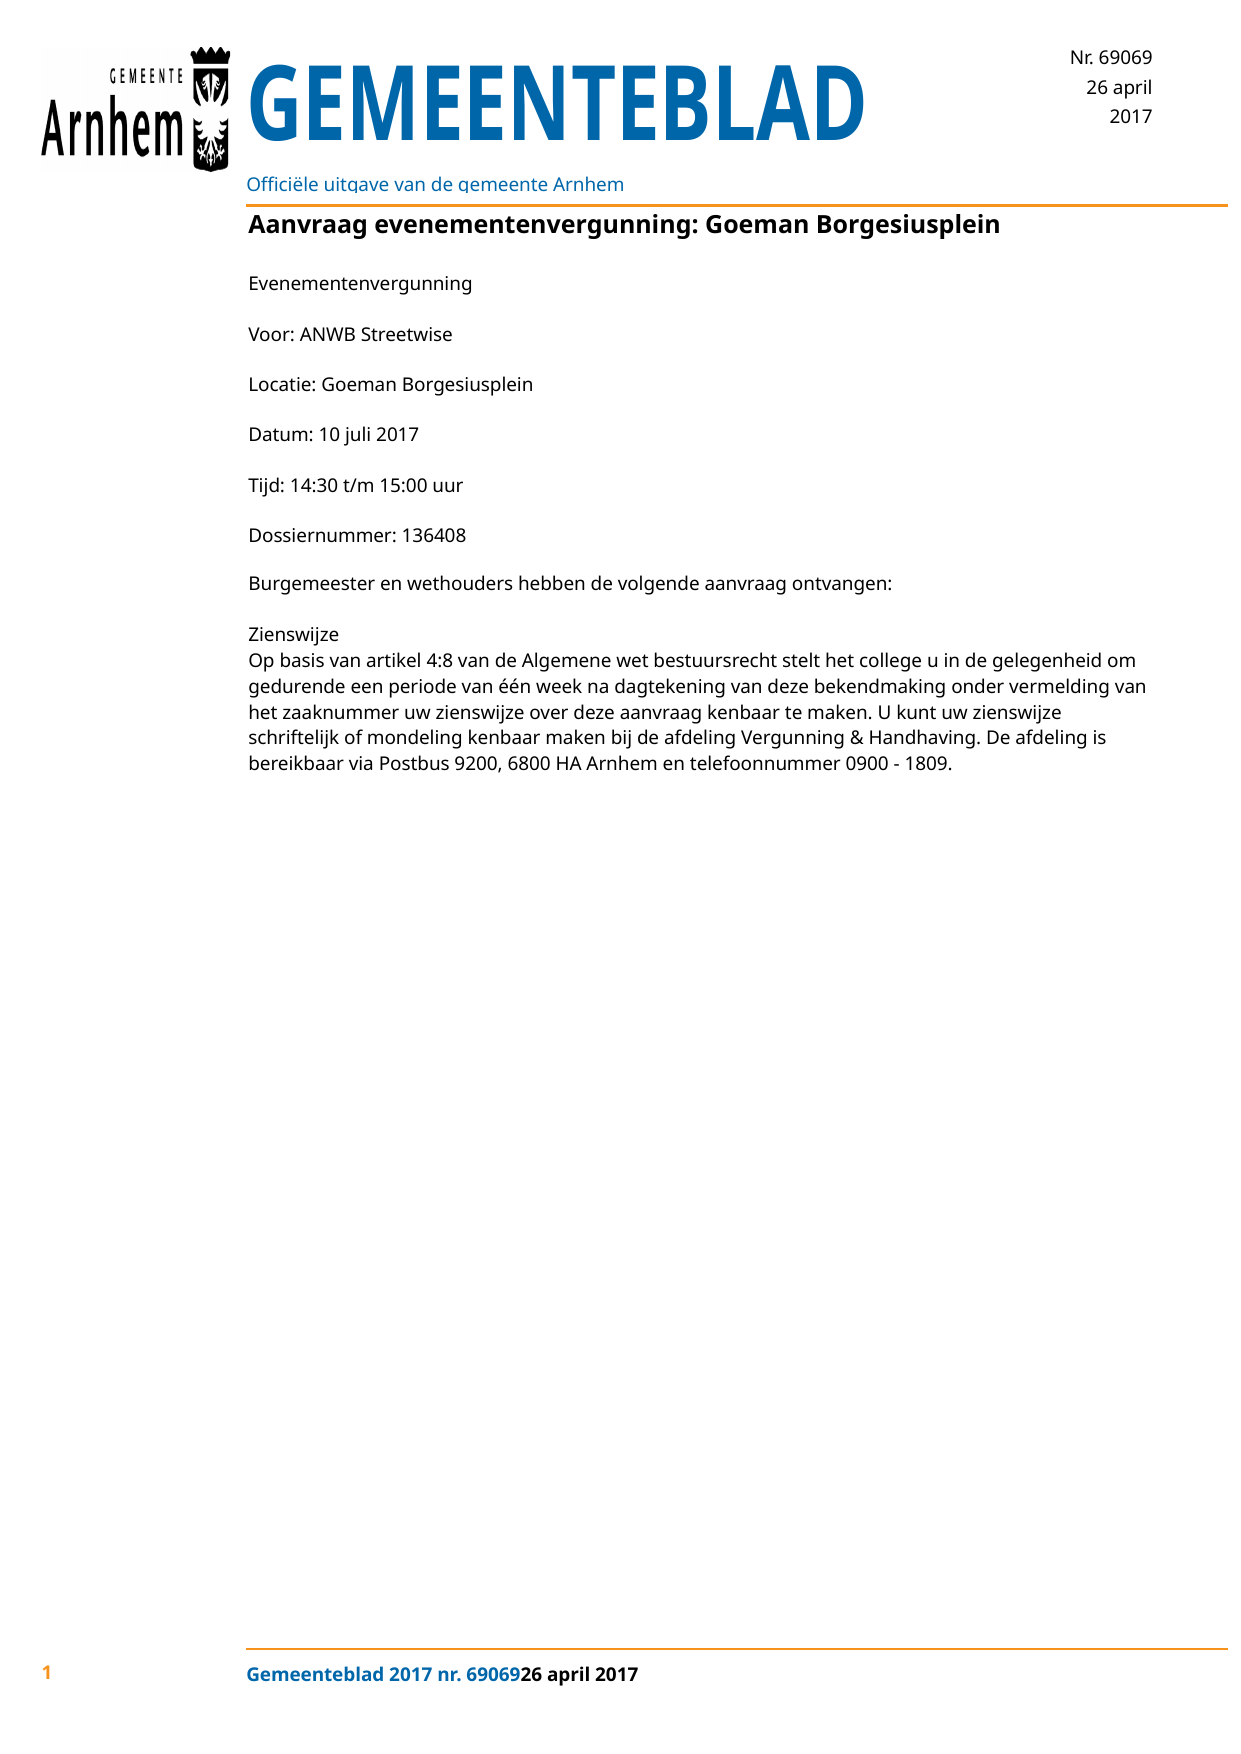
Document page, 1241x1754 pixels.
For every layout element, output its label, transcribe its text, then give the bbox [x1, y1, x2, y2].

text Datum: 10 juli 2017 [248, 422, 1152, 447]
text Zienswijze [248, 622, 1152, 647]
text Op basis van artikel 4:8 van de Algemene wet bestuursrecht stelt het college u in de gelegenheid om gedurende een periode van één week na dagtekening van deze bekendmaking onder vermelding van het zaaknummer uw zienswijze over deze aanvraag kenbaar te maken. U kunt uw zienswijze schriftelijk of mondeling kenbaar maken bij de afdeling Vergunning & Handhaving. De afdeling is bereikbaar via Postbus 9200, 6800 HA Arnhem en telefoonnummer 0900 - 1809. [248, 647, 1152, 776]
text Voor: ANWB Streetwise [248, 321, 1152, 346]
picture [41, 47, 231, 172]
text Dossiernummer: 136408 [248, 522, 1152, 548]
text Locatie: Goeman Borgesiusplein [248, 371, 1152, 397]
text Burgemeester en wethouders hebben de volgende aanvraag ontvangen: [248, 570, 1152, 596]
text Tijd: 14:30 t/m 15:00 uur [248, 472, 1152, 498]
text Aanvraag evenementenvergunning: Goeman Borgesiusplein [248, 207, 1152, 241]
text Evenementenvergunning [248, 270, 1152, 296]
